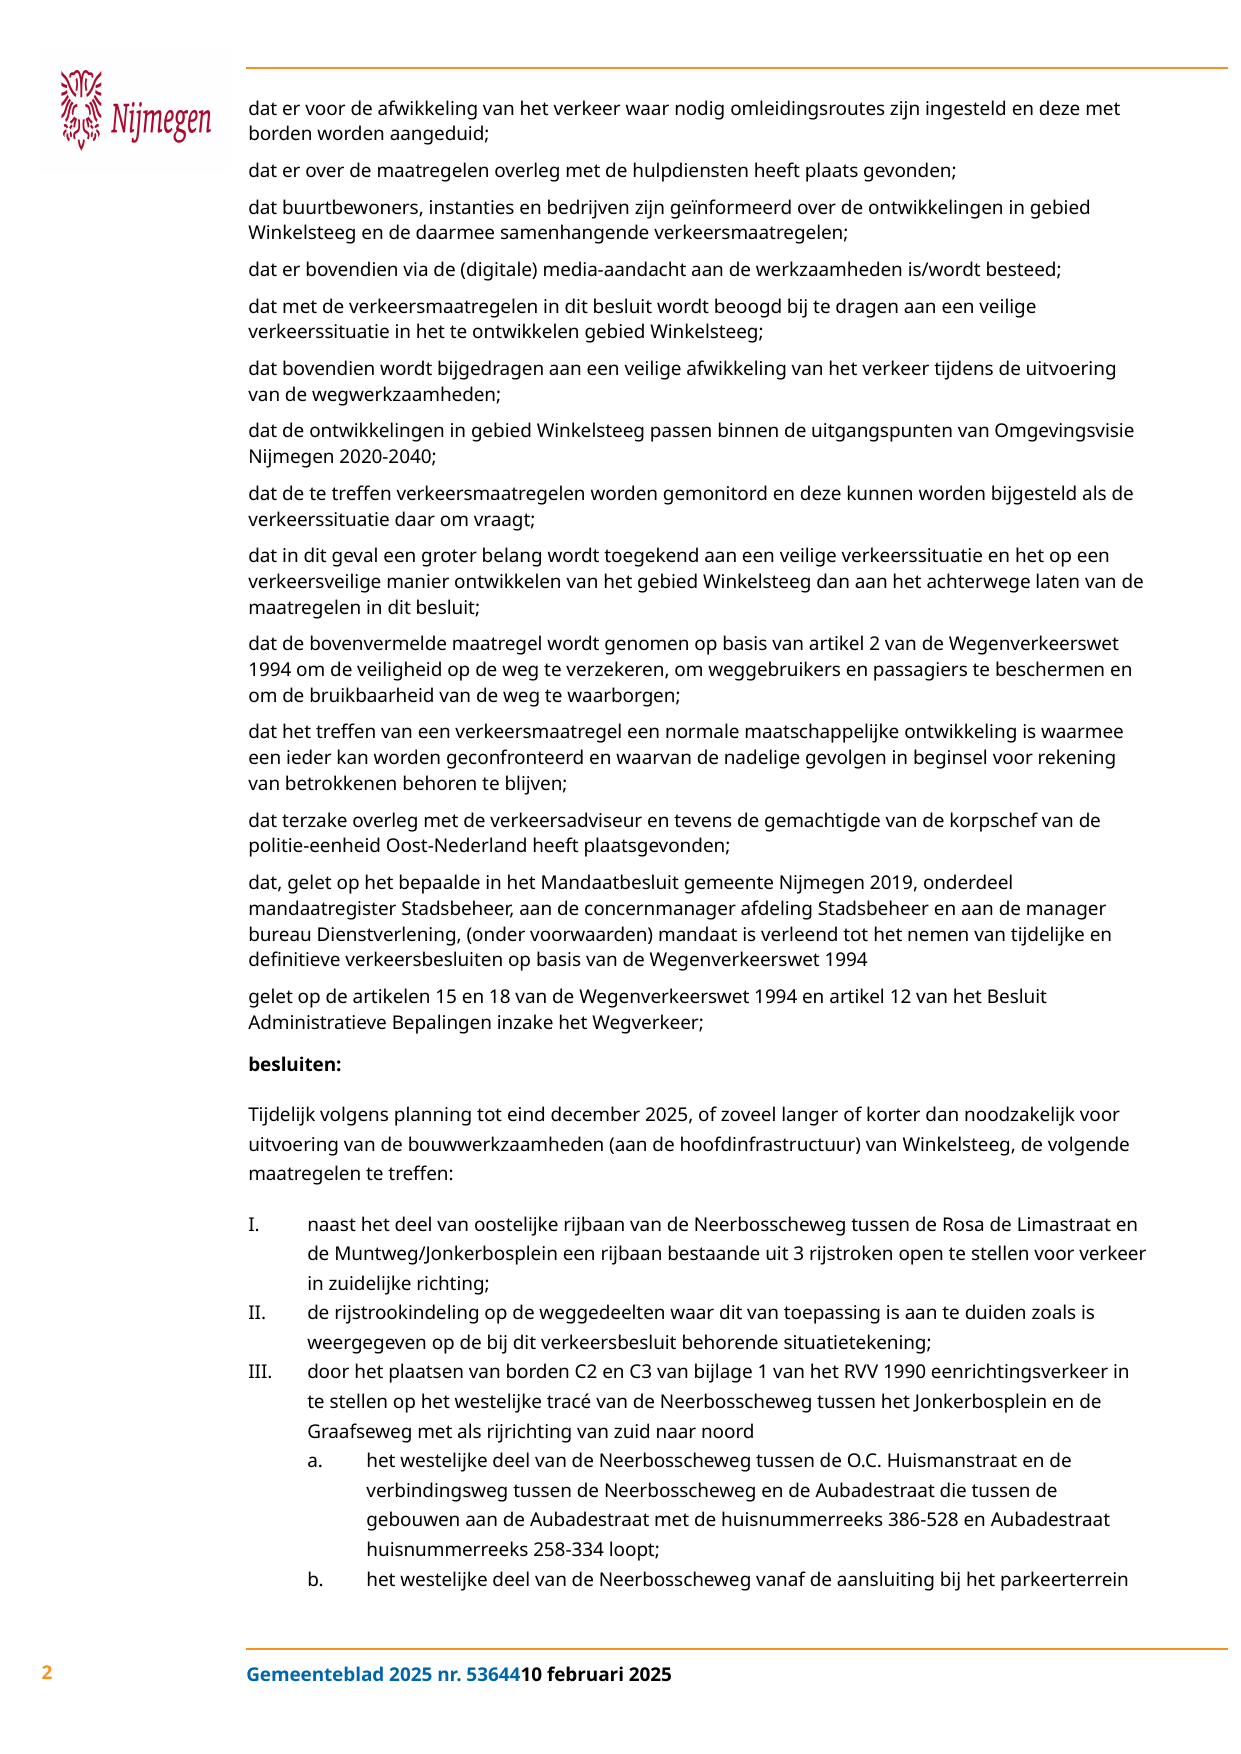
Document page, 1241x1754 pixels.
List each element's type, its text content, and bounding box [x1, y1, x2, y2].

text Tijdelijk volgens planning tot eind december 2025, of zoveel langer of korter dan noodzakelijk voor uitvoering van de bouwwerkzaamheden (aan de hoofdinfrastructuur) van Winkelsteeg, de volgende maatregelen te treffen: [248, 1101, 1152, 1186]
text dat terzake overleg met de verkeersadviseur en tevens de gemachtigde van de korpschef van de politie-eenheid Oost-Nederland heeft plaatsgevonden; [248, 807, 1152, 858]
text dat er voor de afwikkeling van het verkeer waar nodig omleidingsroutes zijn ingesteld en deze met borden worden aangeduid; [248, 95, 1152, 146]
text dat de ontwikkelingen in gebied Winkelsteeg passen binnen de uitgangspunten van Omgevingsvisie Nijmegen 2020-2040; [248, 418, 1152, 469]
text dat in dit geval een groter belang wordt toegekend aan een veilige verkeerssituatie en het op een verkeersveilige manier ontwikkelen van het gebied Winkelsteeg dan aan het achterwege laten van de maatregelen in dit besluit; [248, 542, 1152, 620]
text gelet op de artikelen 15 en 18 van de Wegenverkeerswet 1994 en artikel 12 van het Besluit Administratieve Bepalingen inzake het Wegverkeer; [248, 983, 1152, 1034]
text dat, gelet op het bepaalde in het Mandaatbesluit gemeente Nijmegen 2019, onderdeel mandaatregister Stadsbeheer, aan de concernmanager afdeling Stadsbeheer en aan de manager bureau Dienstverlening, (onder voorwaarden) mandaat is verleend tot het nemen van tijdelijke en definitieve verkeersbesluiten op basis van de Wegenverkeerswet 1994 [248, 869, 1152, 972]
text dat de te treffen verkeersmaatregelen worden gemonitord en deze kunnen worden bijgesteld als de verkeerssituatie daar om vraagt; [248, 480, 1152, 532]
list het westelijke deel van de Neerbosscheweg tussen de O.C. Huismanstraat en de verbindingsweg tussen de Neerbosscheweg en de Aubadestraat die tussen de gebouwen aan de Aubadestraat met de huisnummerreeks 386-528 en Aubadestraat huisnummerreeks 258-334 loopt; [307, 1447, 1152, 1562]
text dat er bovendien via de (digitale) media-aandacht aan de werkzaamheden is/wordt besteed; [248, 256, 1152, 282]
list het westelijke deel van de Neerbosscheweg vanaf de aansluiting bij het parkeerterrein [307, 1566, 1152, 1592]
text dat met de verkeersmaatregelen in dit besluit wordt beoogd bij te dragen aan een veilige verkeerssituatie in het te ontwikkelen gebied Winkelsteeg; [248, 293, 1152, 344]
text besluiten: [248, 1051, 1152, 1077]
picture [41, 47, 231, 172]
list naast het deel van oostelijke rijbaan van de Neerbosscheweg tussen de Rosa de Limastraat en de Muntweg/Jonkerbosplein een rijbaan bestaande uit 3 rijstroken open te stellen voor verkeer in zuidelijke richting; [248, 1211, 1152, 1296]
list de rijstrookindeling op de weggedeelten waar dit van toepassing is aan te duiden zoals is weergegeven op de bij dit verkeersbesluit behorende situatietekening; [248, 1299, 1152, 1355]
list door het plaatsen van borden C2 en C3 van bijlage 1 van het RVV 1990 eenrichtingsverkeer in te stellen op het westelijke tracé van de Neerbosscheweg tussen het Jonkerbosplein en de Graafseweg met als rijrichting van zuid naar noord [248, 1359, 1152, 1444]
text dat het treffen van een verkeersmaatregel een normale maatschappelijke ontwikkeling is waarmee een ieder kan worden geconfronteerd en waarvan de nadelige gevolgen in beginsel voor rekening van betrokkenen behoren te blijven; [248, 719, 1152, 796]
text dat bovendien wordt bijgedragen aan een veilige afwikkeling van het verkeer tijdens de uitvoering van de wegwerkzaamheden; [248, 355, 1152, 407]
text dat de bovenvermelde maatregel wordt genomen op basis van artikel 2 van de Wegenverkeerswet 1994 om de veiligheid op de weg te verzekeren, om weggebruikers en passagiers te beschermen en om de bruikbaarheid van de weg te waarborgen; [248, 631, 1152, 708]
text dat buurtbewoners, instanties en bedrijven zijn geïnformeerd over de ontwikkelingen in gebied Winkelsteeg en de daarmee samenhangende verkeersmaatregelen; [248, 194, 1152, 245]
text dat er over de maatregelen overleg met de hulpdiensten heeft plaats gevonden; [248, 157, 1152, 183]
